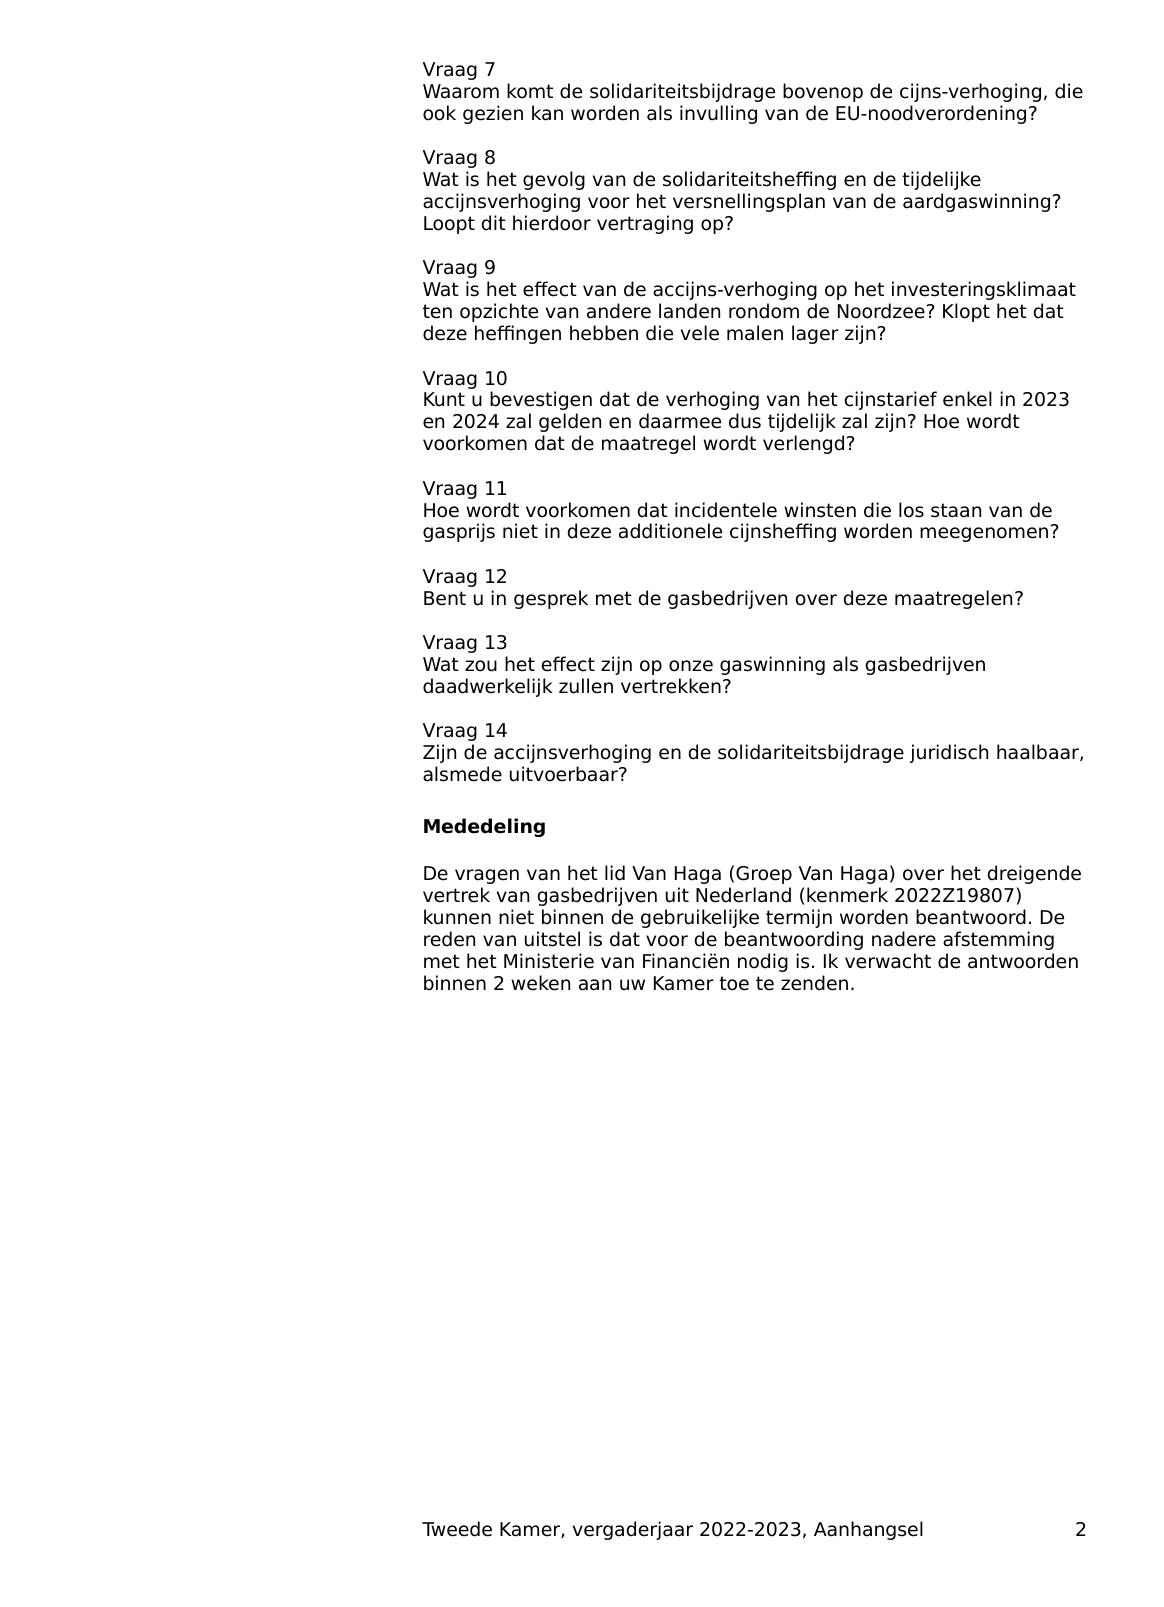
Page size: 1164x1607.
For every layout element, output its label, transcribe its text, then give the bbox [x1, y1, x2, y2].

text Vraag 13 [422, 632, 1087, 654]
text Bent u in gesprek met de gasbedrijven over deze maatregelen? [422, 588, 1087, 609]
text Wat is het effect van de accijns-verhoging op het investeringsklimaat ten opzichte van andere landen rondom de Noordzee? Klopt het dat deze heffingen hebben die vele malen lager zijn? [422, 279, 1087, 345]
text Vraag 8 [422, 147, 1087, 169]
text Vraag 11 [422, 477, 1087, 499]
text Kunt u bevestigen dat de verhoging van het cijnstarief enkel in 2023 en 2024 zal gelden en daarmee dus tijdelijk zal zijn? Hoe wordt voorkomen dat de maatregel wordt verlengd? [422, 389, 1087, 455]
subtitle Mededeling [422, 816, 1087, 838]
text Wat zou het effect zijn op onze gaswinning als gasbedrijven daadwerkelijk zullen vertrekken? [422, 654, 1087, 698]
text Zijn de accijnsverhoging en de solidariteitsbijdrage juridisch haalbaar, alsmede uitvoerbaar? [422, 742, 1087, 786]
text De vragen van het lid Van Haga (Groep Van Haga) over het dreigende vertrek van gasbedrijven uit Nederland (kenmerk 2022Z19807) kunnen niet binnen de gebruikelijke termijn worden beantwoord. De reden van uitstel is dat voor de beantwoording nadere afstemming met het Ministerie van Financiën nodig is. Ik verwacht de antwoorden binnen 2 weken aan uw Kamer toe te zenden. [422, 863, 1087, 995]
text Vraag 9 [422, 257, 1087, 279]
text Vraag 10 [422, 367, 1087, 389]
text Vraag 12 [422, 566, 1087, 588]
text Vraag 14 [422, 720, 1087, 742]
text Vraag 7 [422, 59, 1087, 81]
text Waarom komt de solidariteitsbijdrage bovenop de cijns-verhoging, die ook gezien kan worden als invulling van de EU-noodverordening? [422, 81, 1087, 125]
text Hoe wordt voorkomen dat incidentele winsten die los staan van de gasprijs niet in deze additionele cijnsheffing worden meegenomen? [422, 499, 1087, 543]
text Wat is het gevolg van de solidariteitsheffing en de tijdelijke accijnsverhoging voor het versnellingsplan van de aardgaswinning? Loopt dit hierdoor vertraging op? [422, 169, 1087, 235]
